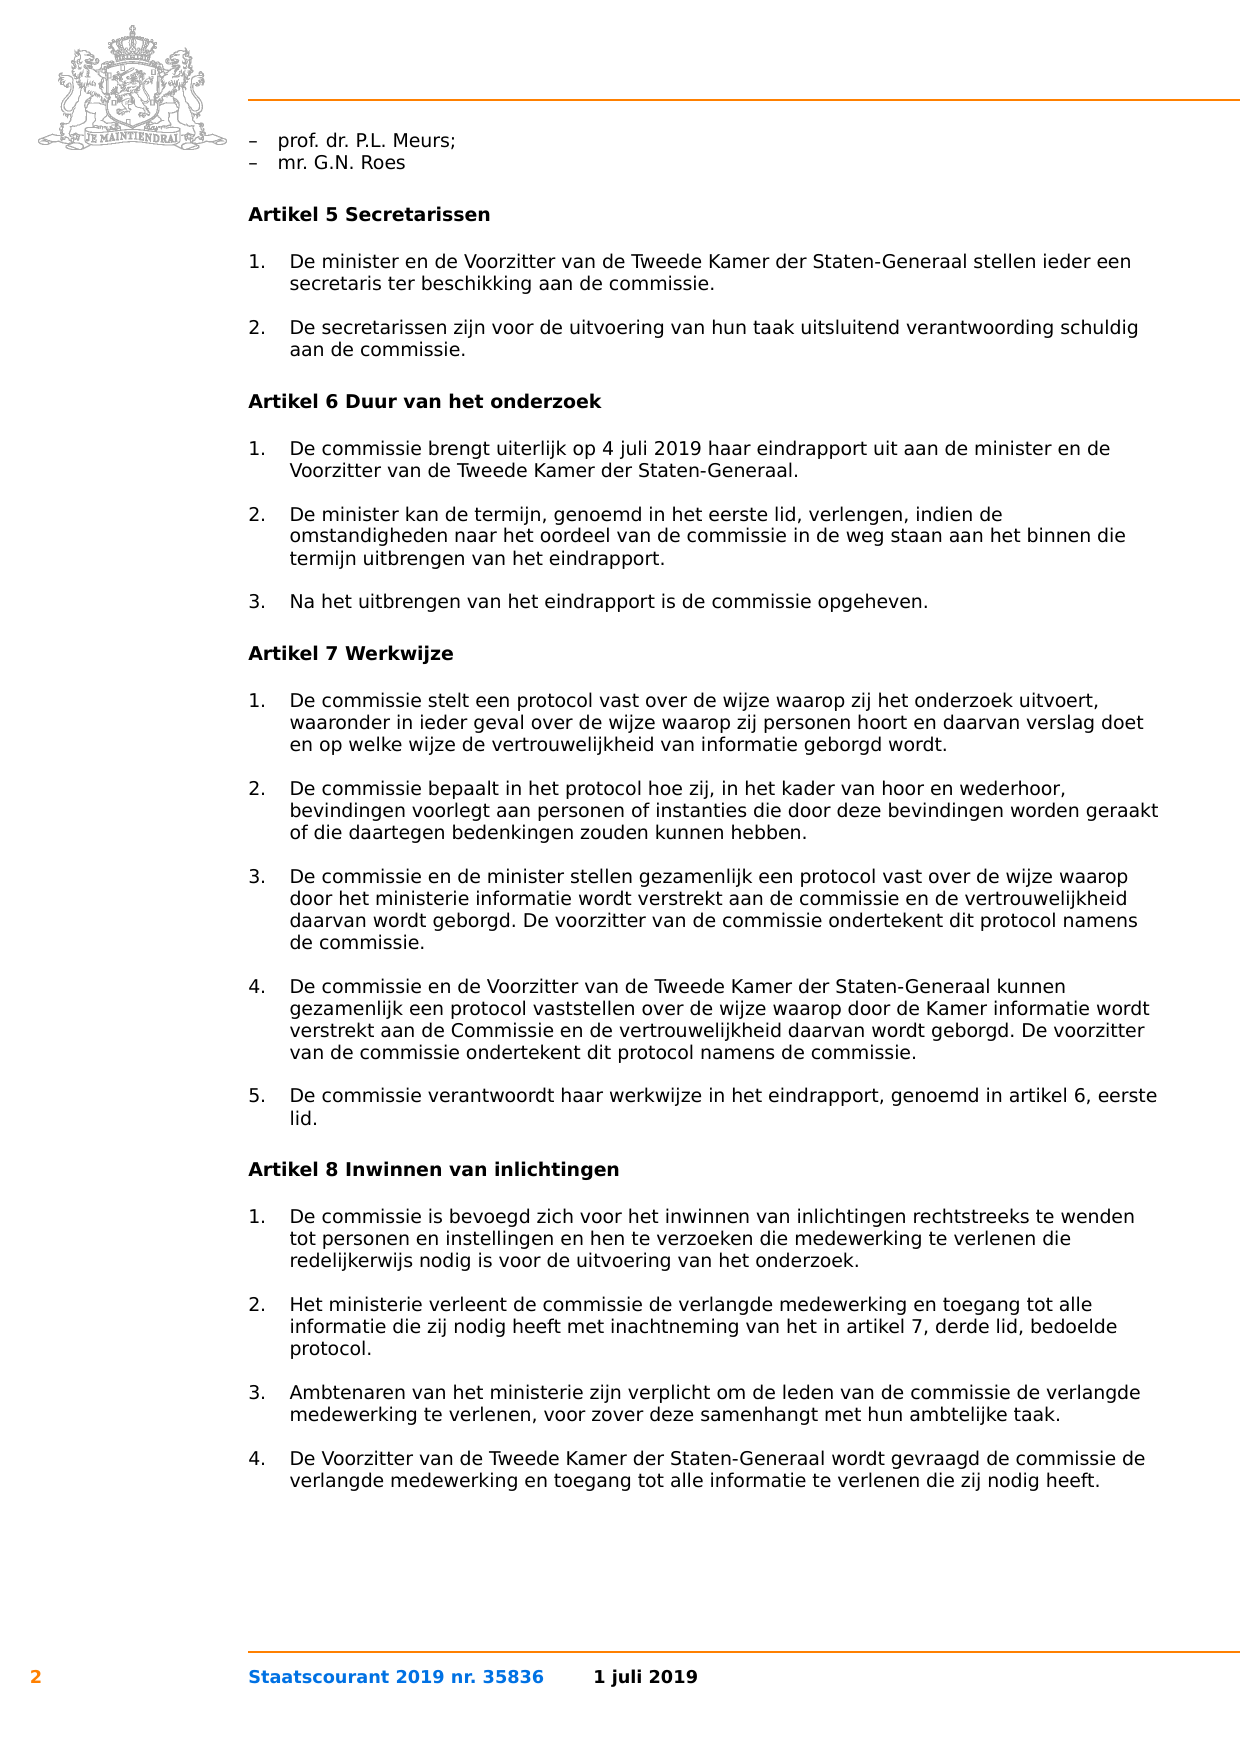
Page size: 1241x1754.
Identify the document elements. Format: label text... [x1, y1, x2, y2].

text 2. Het ministerie verleent de commissie de verlangde medewerking en toegang tot alle informatie die zij nodig heeft met inachtneming van het in artikel 7, derde lid, bedoelde protocol. [248, 1294, 1163, 1360]
picture [38, 25, 227, 150]
text 1. De commissie stelt een protocol vast over de wijze waarop zij het onderzoek uitvoert, waaronder in ieder geval over de wijze waarop zij personen hoort en daarvan verslag doet en op welke wijze de vertrouwelijkheid van informatie geborgd wordt. [248, 690, 1163, 756]
subtitle Artikel 5 Secretarissen [248, 204, 1163, 226]
text 2. De minister kan de termijn, genoemd in het eerste lid, verlengen, indien de omstandigheden naar het oordeel van de commissie in de weg staan aan het binnen die termijn uitbrengen van het eindrapport. [248, 503, 1163, 569]
text 2. De commissie bepaalt in het protocol hoe zij, in het kader van hoor en wederhoor, bevindingen voorlegt aan personen of instanties die door deze bevindingen worden geraakt of die daartegen bedenkingen zouden kunnen hebben. [248, 778, 1163, 844]
text – mr. G.N. Roes [248, 152, 1163, 174]
text 1. De commissie brengt uiterlijk op 4 juli 2019 haar eindrapport uit aan de minister en de Voorzitter van de Tweede Kamer der Staten-Generaal. [248, 438, 1163, 482]
text 3. Na het uitbrengen van het eindrapport is de commissie opgeheven. [248, 591, 1163, 613]
subtitle Artikel 7 Werkwijze [248, 643, 1163, 665]
text 2. De secretarissen zijn voor de uitvoering van hun taak uitsluitend verantwoording schuldig aan de commissie. [248, 317, 1163, 361]
text 5. De commissie verantwoordt haar werkwijze in het eindrapport, genoemd in artikel 6, eerste lid. [248, 1085, 1163, 1129]
text – prof. dr. P.L. Meurs; [248, 130, 1163, 152]
text 1. De minister en de Voorzitter van de Tweede Kamer der Staten-Generaal stellen ieder een secretaris ter beschikking aan de commissie. [248, 251, 1163, 295]
text 3. De commissie en de minister stellen gezamenlijk een protocol vast over de wijze waarop door het ministerie informatie wordt verstrekt aan de commissie en de vertrouwelijkheid daarvan wordt geborgd. De voorzitter van de commissie ondertekent dit protocol namens de commissie. [248, 866, 1163, 954]
text 4. De Voorzitter van de Tweede Kamer der Staten-Generaal wordt gevraagd de commissie de verlangde medewerking en toegang tot alle informatie te verlenen die zij nodig heeft. [248, 1448, 1163, 1492]
text 3. Ambtenaren van het ministerie zijn verplicht om de leden van de commissie de verlangde medewerking te verlenen, voor zover deze samenhangt met hun ambtelijke taak. [248, 1382, 1163, 1426]
subtitle Artikel 6 Duur van het onderzoek [248, 391, 1163, 413]
text 4. De commissie en de Voorzitter van de Tweede Kamer der Staten-Generaal kunnen gezamenlijk een protocol vaststellen over de wijze waarop door de Kamer informatie wordt verstrekt aan de Commissie en de vertrouwelijkheid daarvan wordt geborgd. De voorzitter van de commissie ondertekent dit protocol namens de commissie. [248, 976, 1163, 1063]
subtitle Artikel 8 Inwinnen van inlichtingen [248, 1159, 1163, 1181]
text 1. De commissie is bevoegd zich voor het inwinnen van inlichtingen rechtstreeks te wenden tot personen en instellingen en hen te verzoeken die medewerking te verlenen die redelijkerwijs nodig is voor de uitvoering van het onderzoek. [248, 1206, 1163, 1272]
